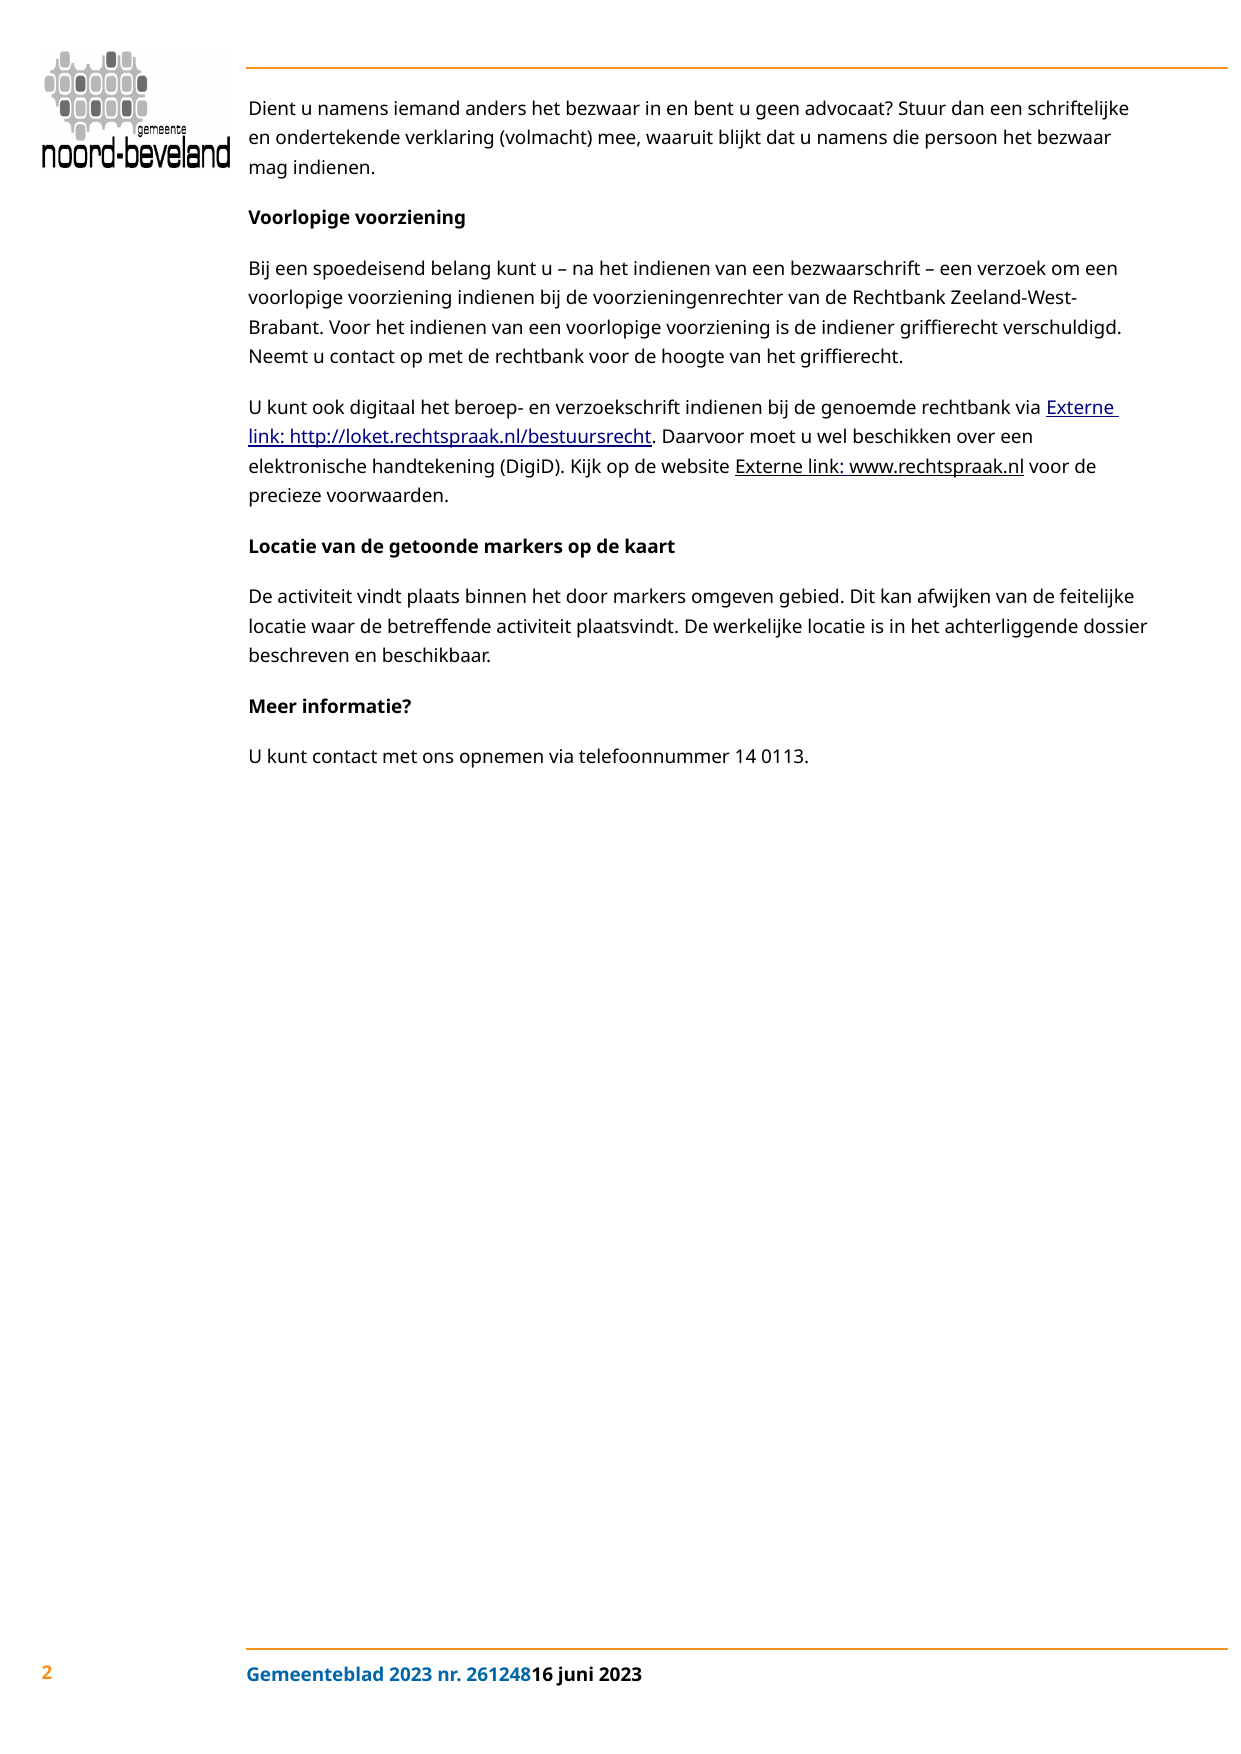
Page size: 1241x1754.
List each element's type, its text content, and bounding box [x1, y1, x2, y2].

text Bij een spoedeisend belang kunt u – na het indienen van een bezwaarschrift – een verzoek om een voorlopige voorziening indienen bij de voorzieningenrechter van de Rechtbank Zeeland-West-Brabant. Voor het indienen van een voorlopige voorziening is de indiener griffierecht verschuldigd. Neemt u contact op met de rechtbank voor de hoogte van het griffierecht. [248, 255, 1152, 369]
text U kunt ook digitaal het beroep- en verzoekschrift indienen bij de genoemde rechtbank via Externe link: http://loket.rechtspraak.nl/bestuursrecht. Daarvoor moet u wel beschikken over een elektronische handtekening (DigiD). Kijk op de website Externe link: www.rechtspraak.nl voor de precieze voorwaarden. [248, 394, 1152, 508]
text Dient u namens iemand anders het bezwaar in en bent u geen advocaat? Stuur dan een schriftelijke en ondertekende verklaring (volmacht) mee, waaruit blijkt dat u namens die persoon het bezwaar mag indienen. [248, 95, 1152, 180]
text Locatie van de getoonde markers op de kaart [248, 533, 1152, 559]
text Voorlopige voorziening [248, 204, 1152, 230]
picture [41, 47, 231, 172]
text Meer informatie? [248, 693, 1152, 719]
text U kunt contact met ons opnemen via telefoonnummer 14 0113. [248, 743, 1152, 769]
text De activiteit vindt plaats binnen het door markers omgeven gebied. Dit kan afwijken van de feitelijke locatie waar de betreffende activiteit plaatsvindt. De werkelijke locatie is in het achterliggende dossier beschreven en beschikbaar. [248, 583, 1152, 668]
